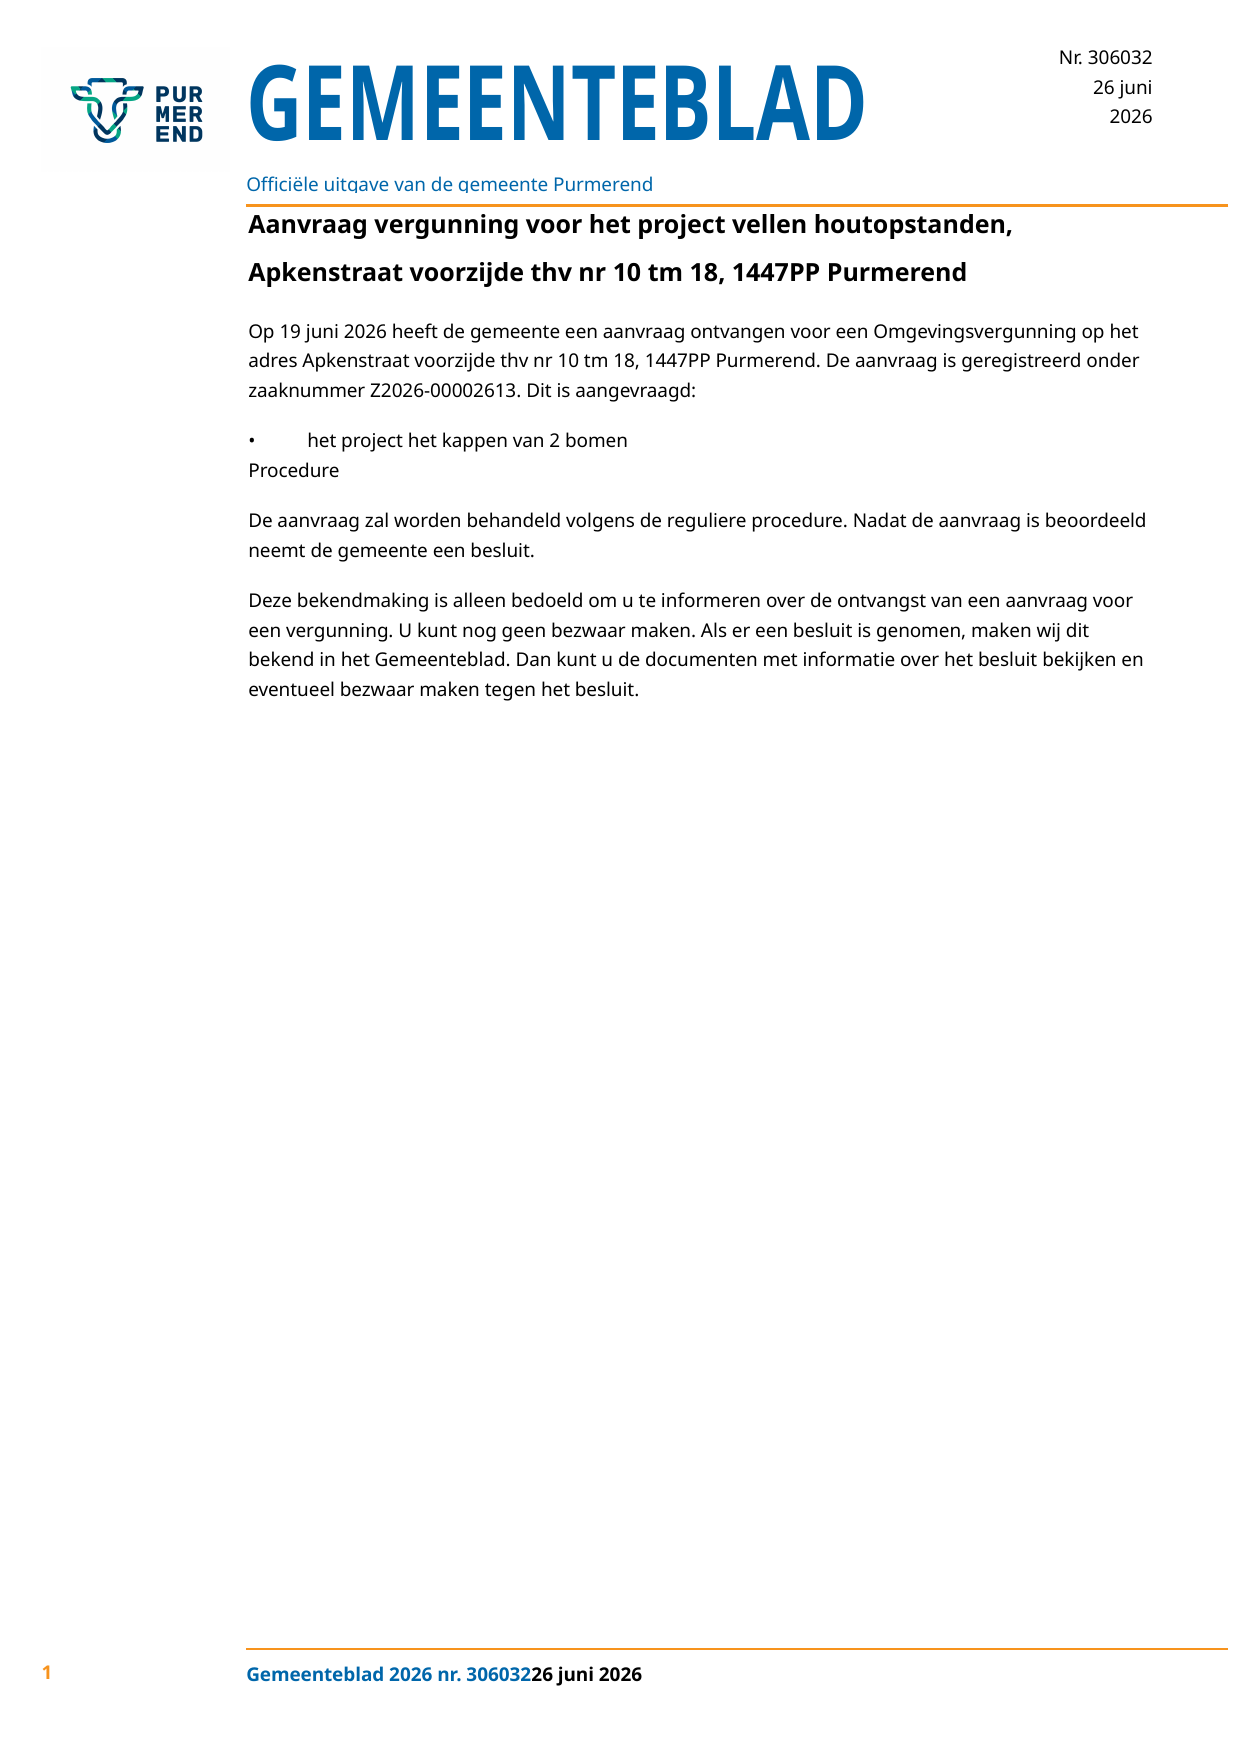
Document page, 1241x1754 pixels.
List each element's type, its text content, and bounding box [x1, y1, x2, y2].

list het project het kappen van 2 bomen [248, 427, 1152, 453]
picture [41, 47, 231, 172]
text De aanvraag zal worden behandeld volgens de reguliere procedure. Nadat de aanvraag is beoordeeld neemt de gemeente een besluit. [248, 507, 1152, 563]
text Procedure [248, 457, 1152, 483]
text Op 19 juni 2026 heeft de gemeente een aanvraag ontvangen voor een Omgevingsvergunning op het adres Apkenstraat voorzijde thv nr 10 tm 18, 1447PP Purmerend. De aanvraag is geregistreerd onder zaaknummer Z2026-00002613. Dit is aangevraagd: [248, 318, 1152, 403]
text Aanvraag vergunning voor het project vellen houtopstanden, Apkenstraat voorzijde thv nr 10 tm 18, 1447PP Purmerend [248, 207, 1152, 288]
text Deze bekendmaking is alleen bedoeld om u te informeren over de ontvangst van een aanvraag voor een vergunning. U kunt nog geen bezwaar maken. Als er een besluit is genomen, maken wij dit bekend in het Gemeenteblad. Dan kunt u de documenten met informatie over het besluit bekijken en eventueel bezwaar maken tegen het besluit. [248, 587, 1152, 702]
